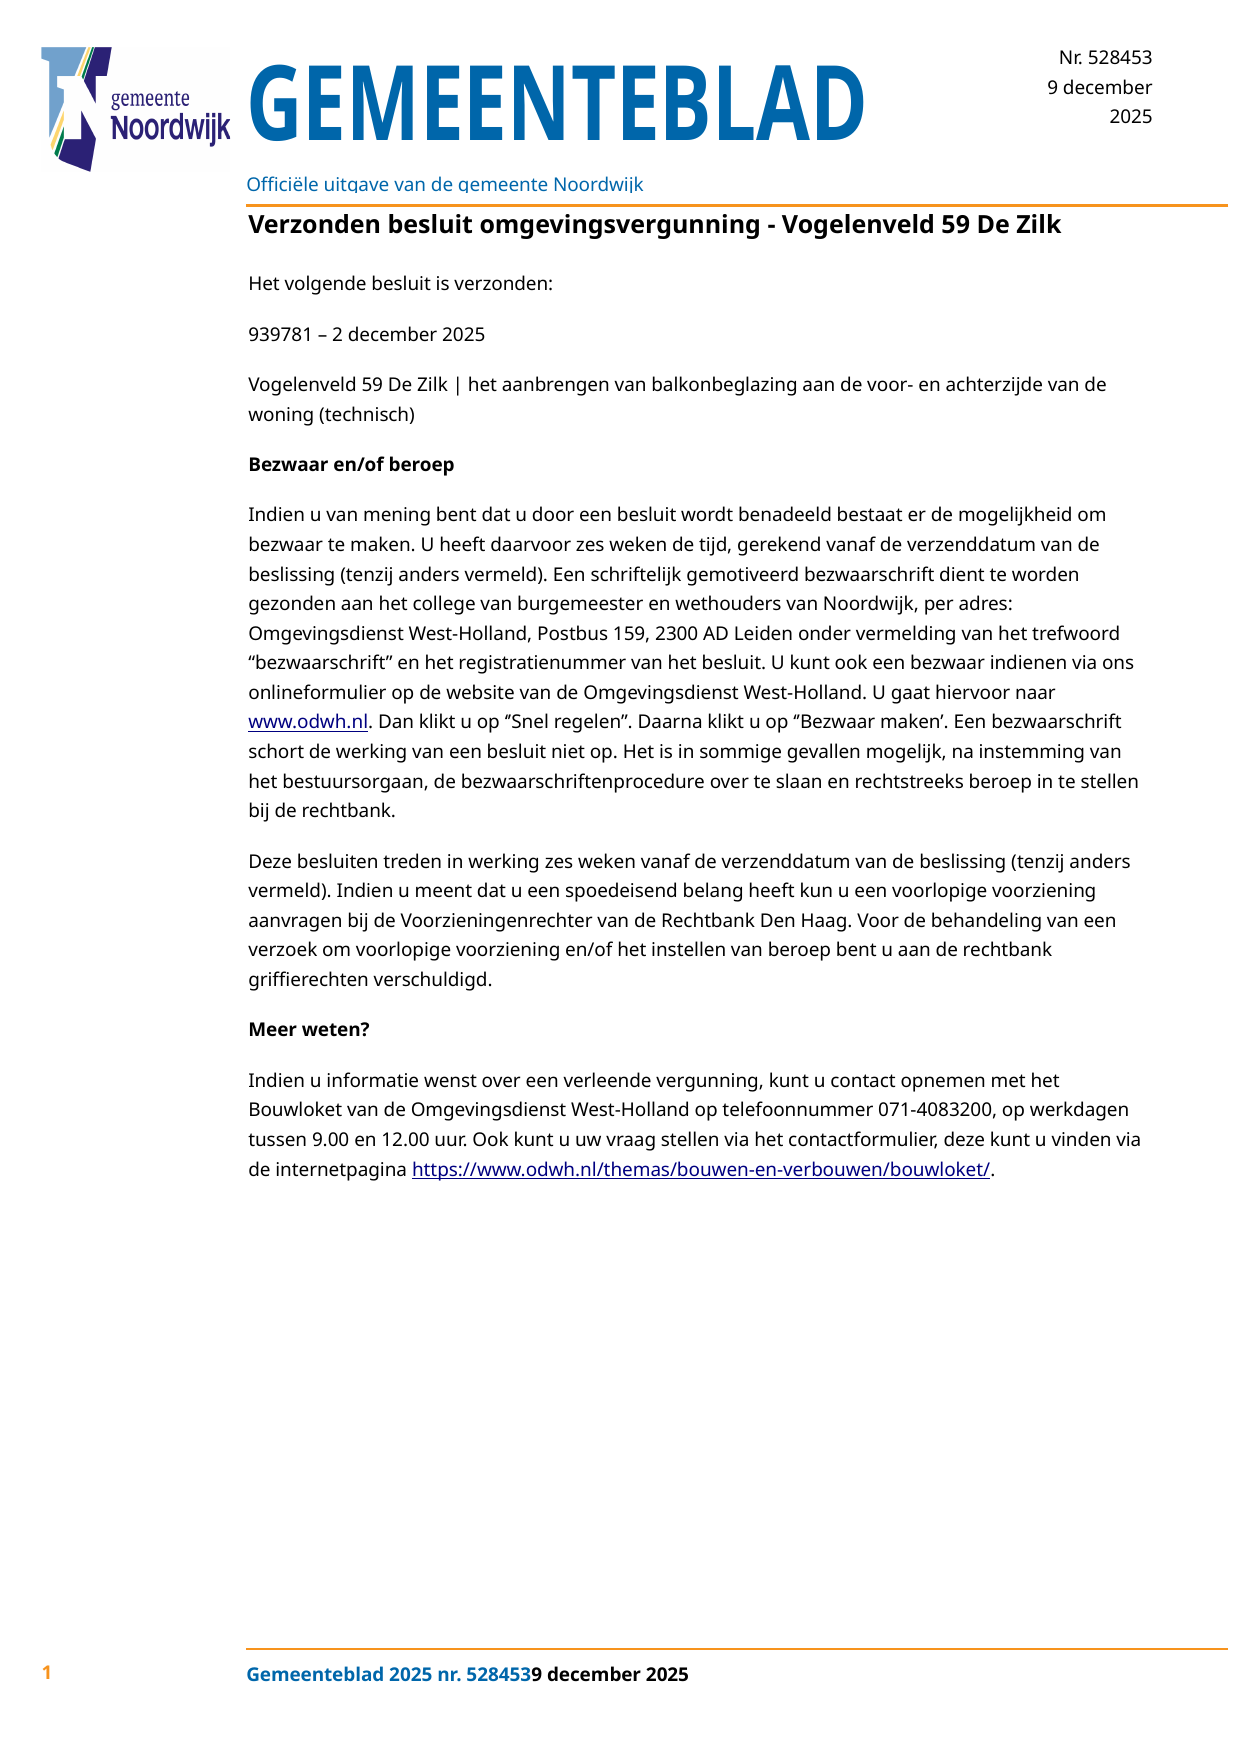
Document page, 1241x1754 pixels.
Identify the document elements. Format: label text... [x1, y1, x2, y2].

text Deze besluiten treden in werking zes weken vanaf de verzenddatum van de beslissing (tenzij anders vermeld). Indien u meent dat u een spoedeisend belang heeft kun u een voorlopige voorziening aanvragen bij de Voorzieningenrechter van de Rechtbank Den Haag. Voor de behandeling van een verzoek om voorlopige voorziening en/of het instellen van beroep bent u aan de rechtbank griffierechten verschuldigd. [248, 848, 1152, 992]
text Het volgende besluit is verzonden: [248, 270, 1152, 296]
text Indien u van mening bent dat u door een besluit wordt benadeeld bestaat er de mogelijkheid om bezwaar te maken. U heeft daarvoor zes weken de tijd, gerekend vanaf de verzenddatum van de beslissing (tenzij anders vermeld). Een schriftelijk gemotiveerd bezwaarschrift dient te worden gezonden aan het college van burgemeester en wethouders van Noordwijk, per adres: Omgevingsdienst West-Holland, Postbus 159, 2300 AD Leiden onder vermelding van het trefwoord “bezwaarschrift” en het registratienummer van het besluit. U kunt ook een bezwaar indienen via ons onlineformulier op de website van de Omgevingsdienst West-Holland. U gaat hiervoor naar www.odwh.nl. Dan klikt u op ‘’Snel regelen”. Daarna klikt u op ‘’Bezwaar maken’. Een bezwaarschrift schort de werking van een besluit niet op. Het is in sommige gevallen mogelijk, na instemming van het bestuursorgaan, de bezwaarschriftenprocedure over te slaan en rechtstreeks beroep in te stellen bij de rechtbank. [248, 502, 1152, 823]
text Indien u informatie wenst over een verleende vergunning, kunt u contact opnemen met het Bouwloket van de Omgevingsdienst West-Holland op telefoonnummer 071-4083200, op werkdagen tussen 9.00 en 12.00 uur. Ook kunt u uw vraag stellen via het contactformulier, deze kunt u vinden via de internetpagina https://www.odwh.nl/themas/bouwen-en-verbouwen/bouwloket/. [248, 1067, 1152, 1181]
text 939781 – 2 december 2025 [248, 321, 1152, 346]
picture [41, 47, 231, 172]
text Verzonden besluit omgevingsvergunning - Vogelenveld 59 De Zilk [248, 207, 1152, 241]
text Meer weten? [248, 1017, 1152, 1042]
text Vogelenveld 59 De Zilk | het aanbrengen van balkonbeglazing aan de voor- en achterzijde van de woning (technisch) [248, 371, 1152, 426]
text Bezwaar en/of beroep [248, 451, 1152, 477]
